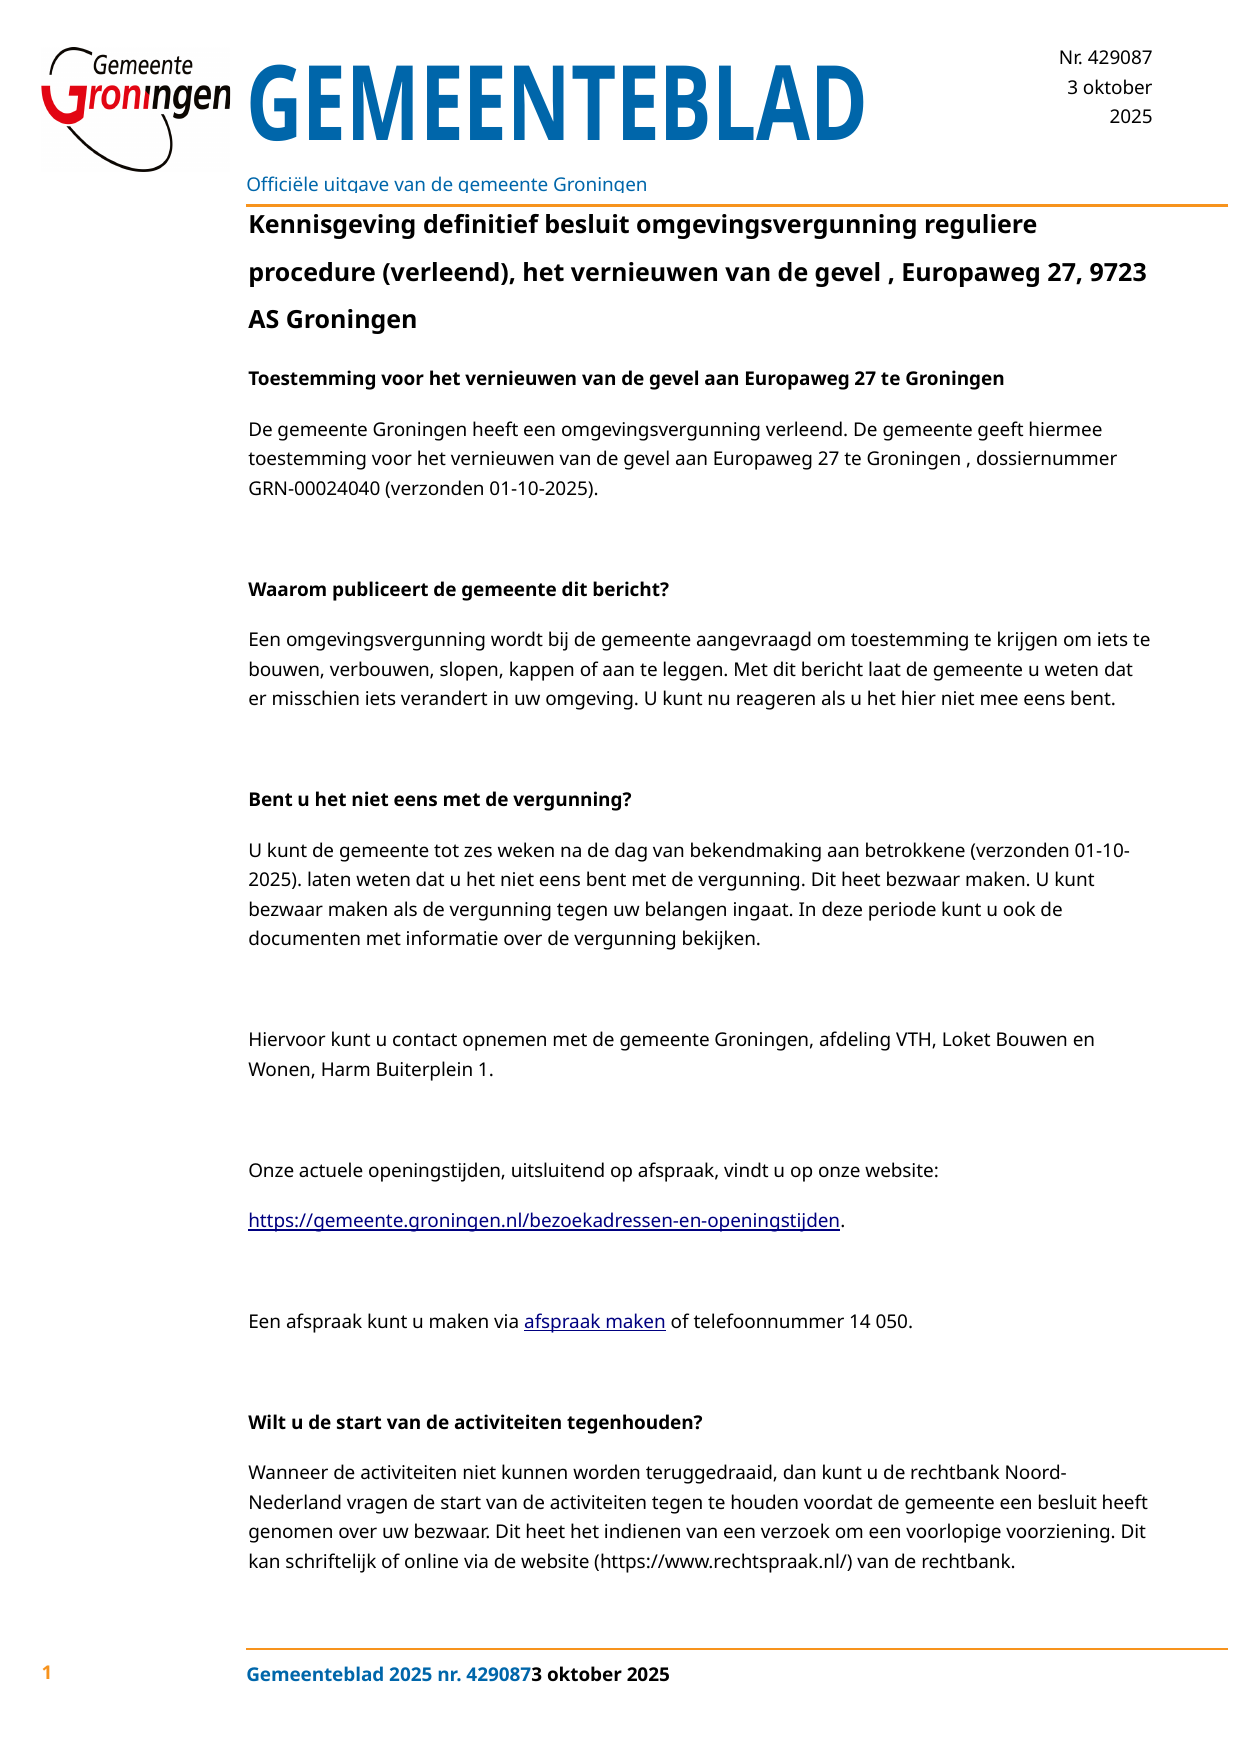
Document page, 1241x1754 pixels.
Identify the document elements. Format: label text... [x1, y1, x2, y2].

picture [41, 47, 231, 172]
text https://gemeente.groningen.nl/bezoekadressen-en-openingstijden. [248, 1207, 1152, 1233]
text De gemeente Groningen heeft een omgevingsvergunning verleend. De gemeente geeft hiermee toestemming voor het vernieuwen van de gevel aan Europaweg 27 te Groningen , dossiernummer GRN-00024040 (verzonden 01-10-2025). [248, 416, 1152, 501]
text Een afspraak kunt u maken via afspraak maken of telefoonnummer 14 050. [248, 1308, 1152, 1334]
text Waarom publiceert de gemeente dit bericht? [248, 576, 1152, 602]
text Onze actuele openingstijden, uitsluitend op afspraak, vindt u op onze website: [248, 1157, 1152, 1182]
text Toestemming voor het vernieuwen van de gevel aan Europaweg 27 te Groningen [248, 366, 1152, 391]
text Bent u het niet eens met de vergunning? [248, 786, 1152, 812]
text Wilt u de start van de activiteiten tegenhouden? [248, 1409, 1152, 1434]
text Kennisgeving definitief besluit omgevingsvergunning reguliere procedure (verleend), het vernieuwen van de gevel , Europaweg 27, 9723 AS Groningen [248, 207, 1152, 336]
text U kunt de gemeente tot zes weken na de dag van bekendmaking aan betrokkene (verzonden 01-10-2025). laten weten dat u het niet eens bent met de vergunning. Dit heet bezwaar maken. U kunt bezwaar maken als de vergunning tegen uw belangen ingaat. In deze periode kunt u ook de documenten met informatie over de vergunning bekijken. [248, 837, 1152, 951]
text Een omgevingsvergunning wordt bij de gemeente aangevraagd om toestemming te krijgen om iets te bouwen, verbouwen, slopen, kappen of aan te leggen. Met dit bericht laat de gemeente u weten dat er misschien iets verandert in uw omgeving. U kunt nu reageren als u het hier niet mee eens bent. [248, 626, 1152, 711]
text Hiervoor kunt u contact opnemen met de gemeente Groningen, afdeling VTH, Loket Bouwen en Wonen, Harm Buiterplein 1. [248, 1026, 1152, 1082]
text Wanneer de activiteiten niet kunnen worden teruggedraaid, dan kunt u de rechtbank Noord-Nederland vragen de start van de activiteiten tegen te houden voordat de gemeente een besluit heeft genomen over uw bezwaar. Dit heet het indienen van een verzoek om een voorlopige voorziening. Dit kan schriftelijk of online via de website (https://www.rechtspraak.nl/) van de rechtbank. [248, 1459, 1152, 1574]
